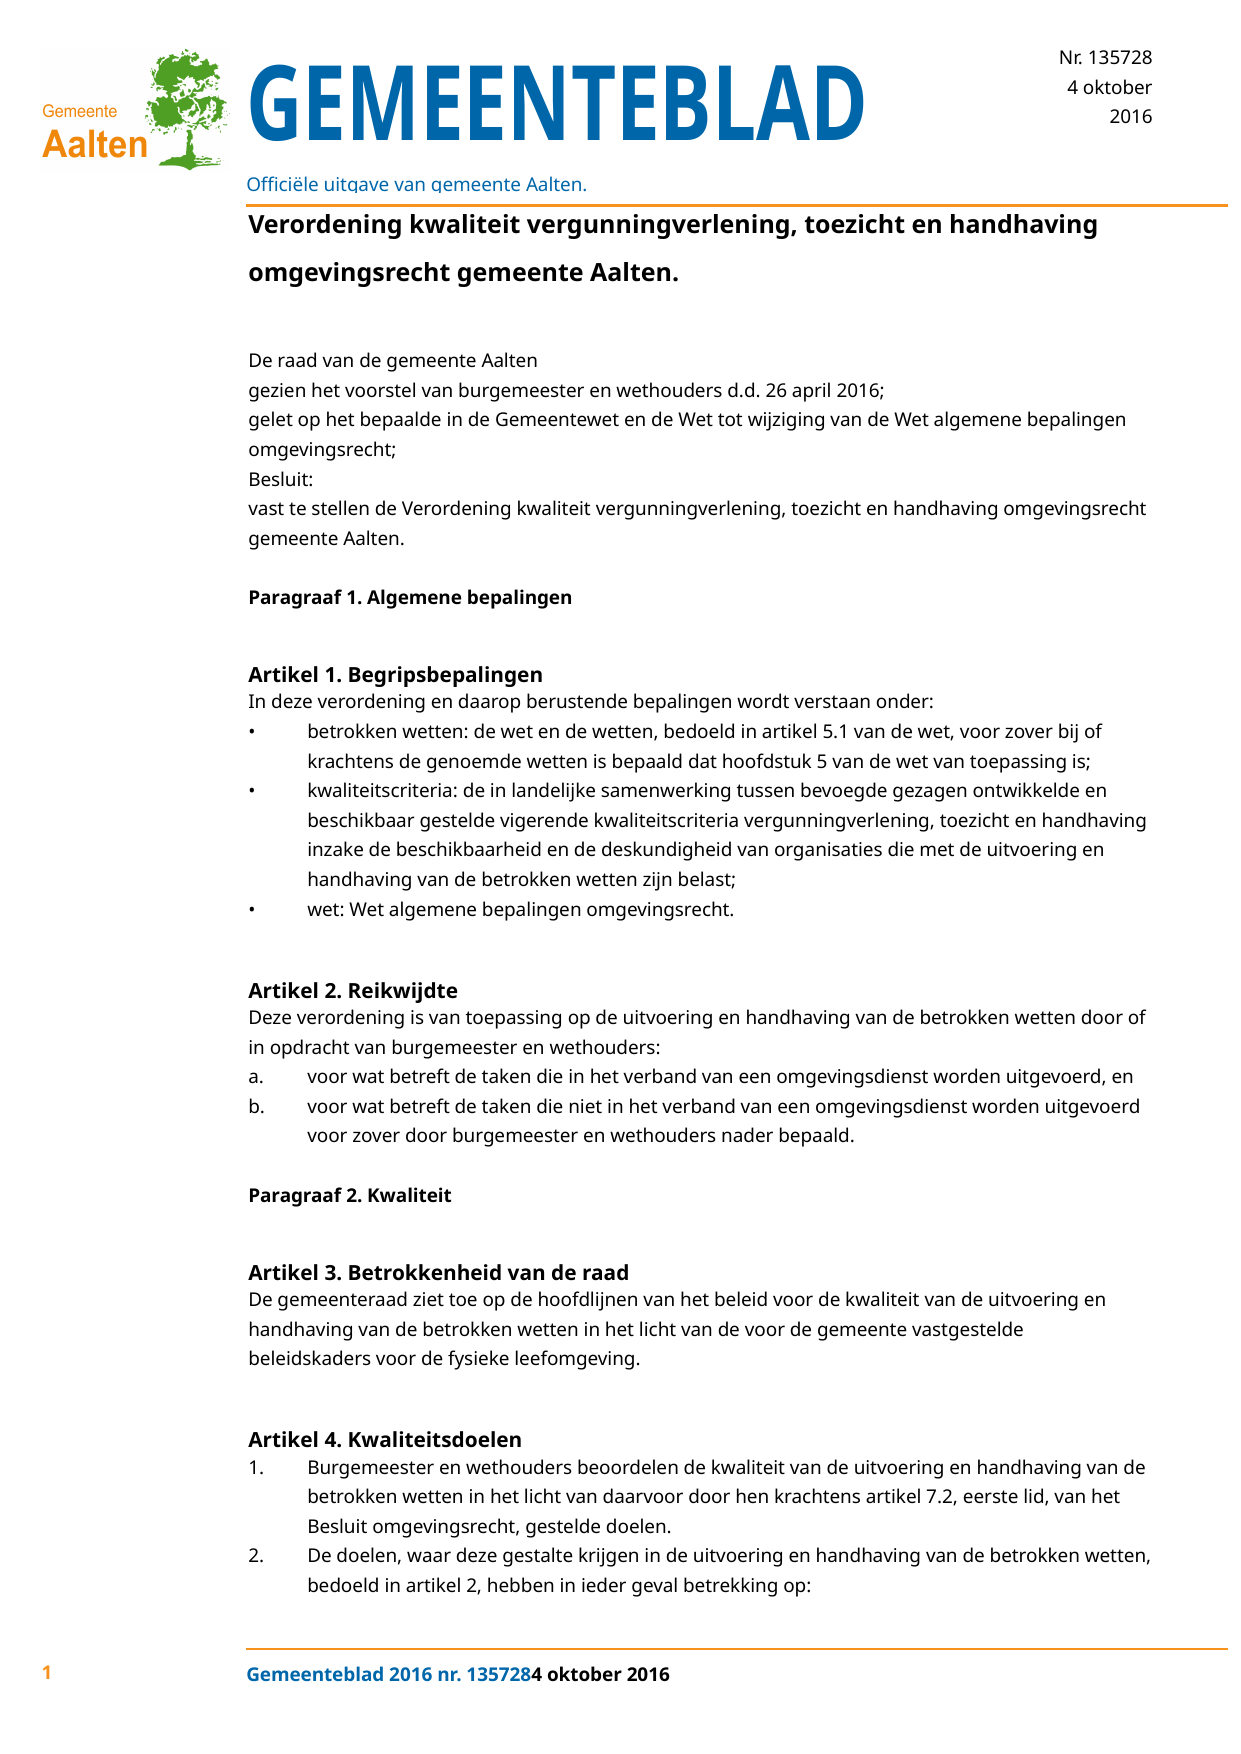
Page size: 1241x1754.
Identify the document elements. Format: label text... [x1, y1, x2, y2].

text In deze verordening en daarop berustende bepalingen wordt verstaan onder: [248, 689, 1152, 714]
list wet: Wet algemene bepalingen omgevingsrecht. [248, 896, 1152, 922]
text vast te stellen de Verordening kwaliteit vergunningverlening, toezicht en handhaving omgevingsrecht gemeente Aalten. [248, 495, 1152, 551]
list Burgemeester en wethouders beoordelen de kwaliteit van de uitvoering en handhaving van de betrokken wetten in het licht van daarvoor door hen krachtens artikel 7.2, eerste lid, van het Besluit omgevingsrecht, gestelde doelen. [248, 1454, 1152, 1539]
picture [41, 47, 231, 172]
text gelet op het bepaalde in de Gemeentewet en de Wet tot wijziging van de Wet algemene bepalingen omgevingsrecht; [248, 407, 1152, 462]
text De raad van de gemeente Aalten [248, 347, 1152, 373]
list voor wat betreft de taken die niet in het verband van een omgevingsdienst worden uitgevoerd voor zover door burgemeester en wethouders nader bepaald. [248, 1093, 1152, 1148]
text Verordening kwaliteit vergunningverlening, toezicht en handhaving omgevingsrecht gemeente Aalten. [248, 207, 1152, 288]
text Artikel 4. Kwaliteitsdoelen [248, 1426, 1152, 1454]
list kwaliteitscriteria: de in landelijke samenwerking tussen bevoegde gezagen ontwikkelde en beschikbaar gestelde vigerende kwaliteitscriteria vergunningverlening, toezicht en handhaving inzake de beschikbaarheid en de deskundigheid van organisaties die met de uitvoering en handhaving van de betrokken wetten zijn belast; [248, 777, 1152, 892]
list voor wat betreft de taken die in het verband van een omgevingsdienst worden uitgevoerd, en [248, 1063, 1152, 1089]
text Paragraaf 1. Algemene bepalingen [248, 584, 1152, 610]
text De gemeenteraad ziet toe op de hoofdlijnen van het beleid voor de kwaliteit van de uitvoering en handhaving van de betrokken wetten in het licht van de voor de gemeente vastgestelde beleidskaders voor de fysieke leefomgeving. [248, 1286, 1152, 1371]
text Artikel 1. Begripsbepalingen [248, 660, 1152, 689]
text Besluit: [248, 466, 1152, 492]
text Artikel 2. Reikwijdte [248, 976, 1152, 1004]
list De doelen, waar deze gestalte krijgen in de uitvoering en handhaving van de betrokken wetten, bedoeld in artikel 2, hebben in ieder geval betrekking op: [248, 1543, 1152, 1598]
list betrokken wetten: de wet en de wetten, bedoeld in artikel 5.1 van de wet, voor zover bij of krachtens de genoemde wetten is bepaald dat hoofdstuk 5 van de wet van toepassing is; [248, 718, 1152, 774]
text gezien het voorstel van burgemeester en wethouders d.d. 26 april 2016; [248, 377, 1152, 403]
text Artikel 3. Betrokkenheid van de raad [248, 1258, 1152, 1286]
text Paragraaf 2. Kwaliteit [248, 1182, 1152, 1207]
text Deze verordening is van toepassing op de uitvoering en handhaving van de betrokken wetten door of in opdracht van burgemeester en wethouders: [248, 1004, 1152, 1059]
